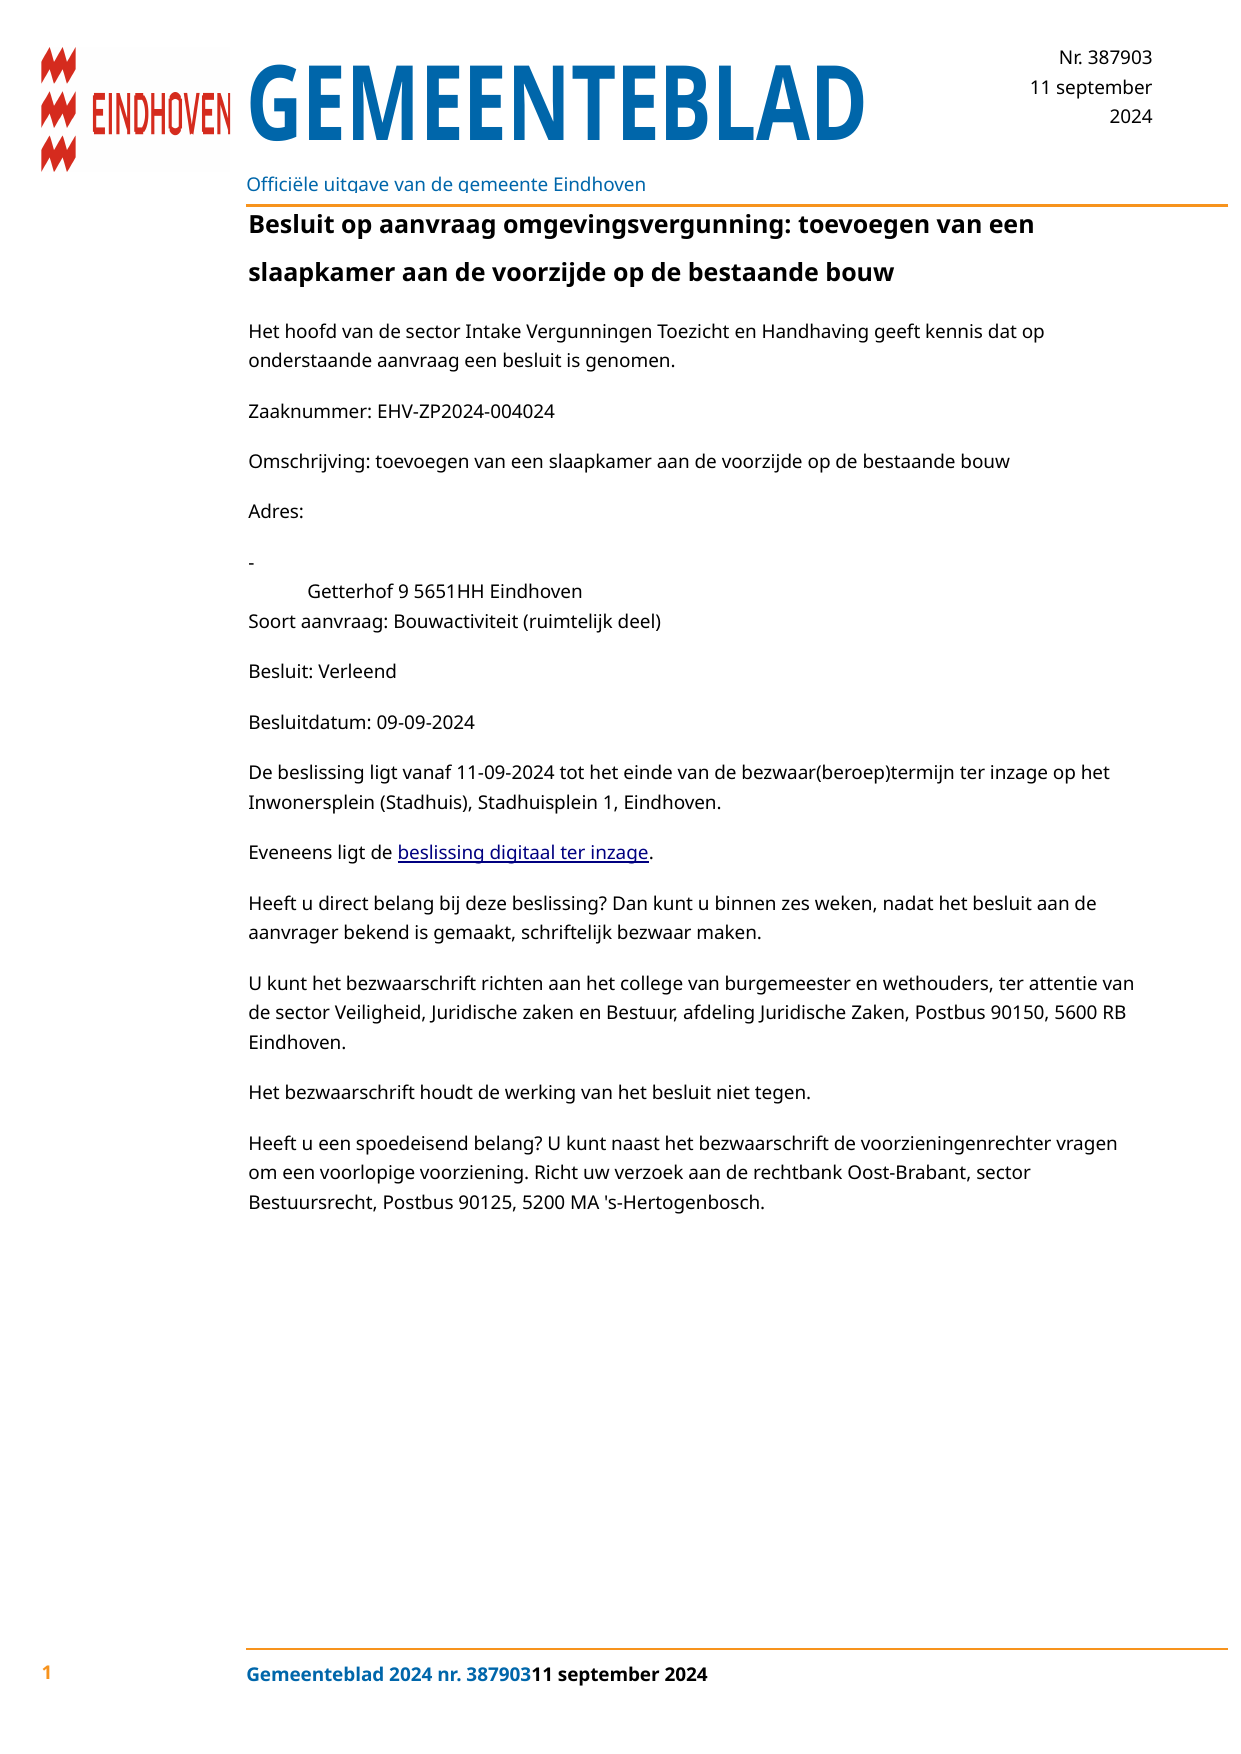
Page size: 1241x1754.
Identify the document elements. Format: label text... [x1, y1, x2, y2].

text Het hoofd van de sector Intake Vergunningen Toezicht en Handhaving geeft kennis dat op onderstaande aanvraag een besluit is genomen. [248, 318, 1152, 373]
list Getterhof 9 5651HH Eindhoven [248, 579, 1152, 604]
picture [41, 47, 231, 172]
text U kunt het bezwaarschrift richten aan het college van burgemeester en wethouders, ter attentie van de sector Veiligheid, Juridische zaken en Bestuur, afdeling Juridische Zaken, Postbus 90150, 5600 RB Eindhoven. [248, 970, 1152, 1055]
text Heeft u direct belang bij deze beslissing? Dan kunt u binnen zes weken, nadat het besluit aan de aanvrager bekend is gemaakt, schriftelijk bezwaar maken. [248, 890, 1152, 945]
text Besluitdatum: 09-09-2024 [248, 709, 1152, 735]
text Besluit op aanvraag omgevingsvergunning: toevoegen van een slaapkamer aan de voorzijde op de bestaande bouw [248, 207, 1152, 288]
text Soort aanvraag: Bouwactiviteit (ruimtelijk deel) [248, 608, 1152, 634]
text Eveneens ligt de beslissing digitaal ter inzage. [248, 839, 1152, 865]
text Heeft u een spoedeisend belang? U kunt naast het bezwaarschrift de voorzieningenrechter vragen om een voorlopige voorziening. Richt uw verzoek aan de rechtbank Oost-Brabant, sector Bestuursrecht, Postbus 90125, 5200 MA 's-Hertogenbosch. [248, 1130, 1152, 1215]
text Omschrijving: toevoegen van een slaapkamer aan de voorzijde op de bestaande bouw [248, 448, 1152, 474]
text Het bezwaarschrift houdt de werking van het besluit niet tegen. [248, 1079, 1152, 1105]
text Zaaknummer: EHV-ZP2024-004024 [248, 398, 1152, 424]
text De beslissing ligt vanaf 11-09-2024 tot het einde van de bezwaar(beroep)termijn ter inzage op het Inwonersplein (Stadhuis), Stadhuisplein 1, Eindhoven. [248, 759, 1152, 815]
text Adres: [248, 499, 1152, 524]
text Besluit: Verleend [248, 659, 1152, 684]
